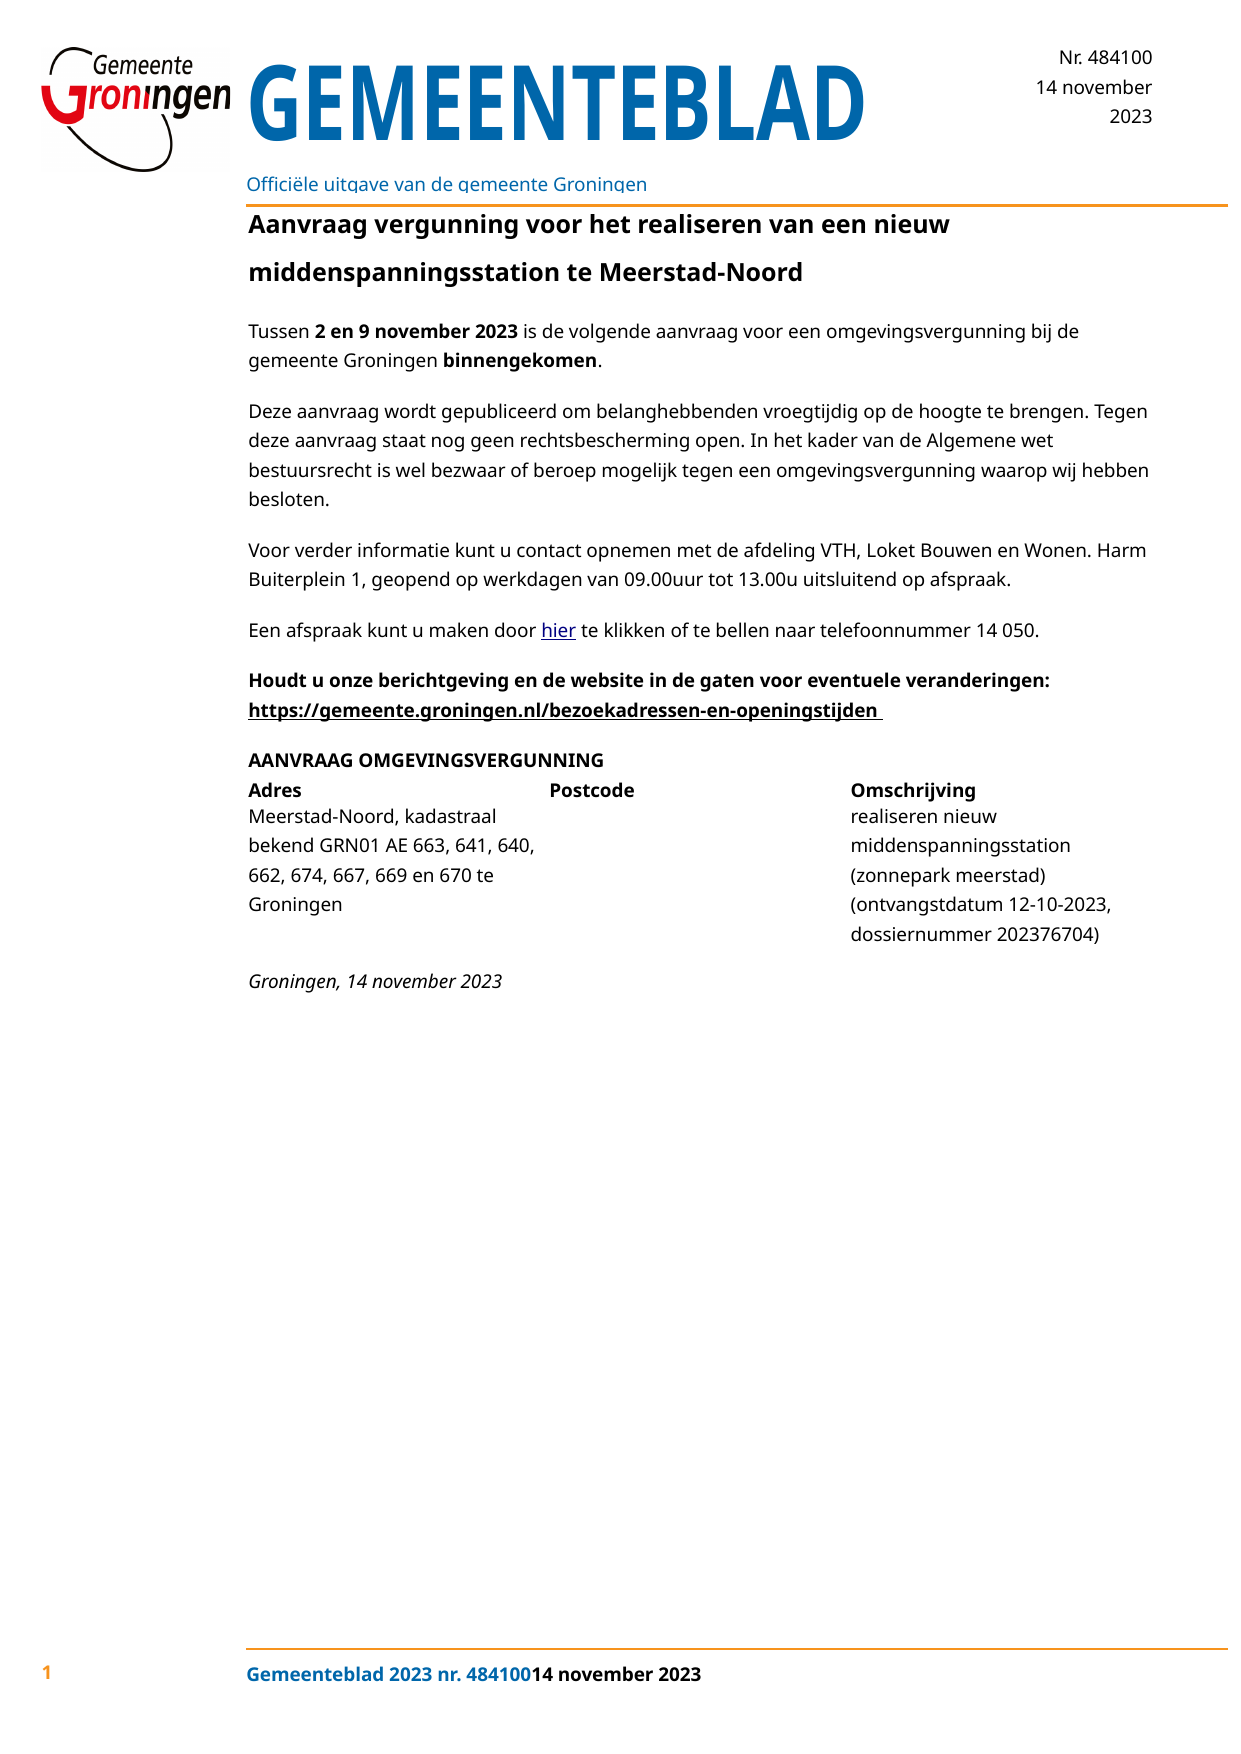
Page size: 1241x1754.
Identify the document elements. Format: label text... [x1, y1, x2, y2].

picture [41, 47, 231, 172]
table_header Adres [248, 777, 549, 803]
text Deze aanvraag wordt gepubliceerd om belanghebbenden vroegtijdig op de hoogte te brengen. Tegen deze aanvraag staat nog geen rechtsbescherming open. In het kader van de Algemene wet bestuursrecht is wel bezwaar of beroep mogelijk tegen een omgevingsvergunning waarop wij hebben besloten. [248, 398, 1152, 512]
table_header Omschrijving [850, 777, 1152, 803]
text Houdt u onze berichtgeving en de website in de gaten voor eventuele veranderingen: https://gemeente.groningen.nl/bezoekadressen-en-openingstijden [248, 667, 1152, 723]
table_header Postcode [549, 777, 850, 803]
text Tussen 2 en 9 november 2023 is de volgende aanvraag voor een omgevingsvergunning bij de gemeente Groningen binnengekomen. [248, 318, 1152, 373]
table_cell [549, 803, 850, 947]
text Groningen, 14 november 2023 [248, 968, 1152, 994]
text Aanvraag vergunning voor het realiseren van een nieuw middenspanningsstation te Meerstad-Noord [248, 207, 1152, 288]
text AANVRAAG OMGEVINGSVERGUNNING [248, 747, 1152, 773]
text Voor verder informatie kunt u contact opnemen met de afdeling VTH, Loket Bouwen en Wonen. Harm Buiterplein 1, geopend op werkdagen van 09.00uur tot 13.00u uitsluitend op afspraak. [248, 537, 1152, 592]
table_cell realiseren nieuw middenspanningsstation (zonnepark meerstad) (ontvangstdatum 12-10-2023, dossiernummer 202376704) [850, 803, 1152, 947]
table_cell Meerstad-Noord, kadastraal bekend GRN01 AE 663, 641, 640, 662, 674, 667, 669 en 670 te Groningen [248, 803, 549, 947]
text Een afspraak kunt u maken door hier te klikken of te bellen naar telefoonnummer 14 050. [248, 617, 1152, 643]
